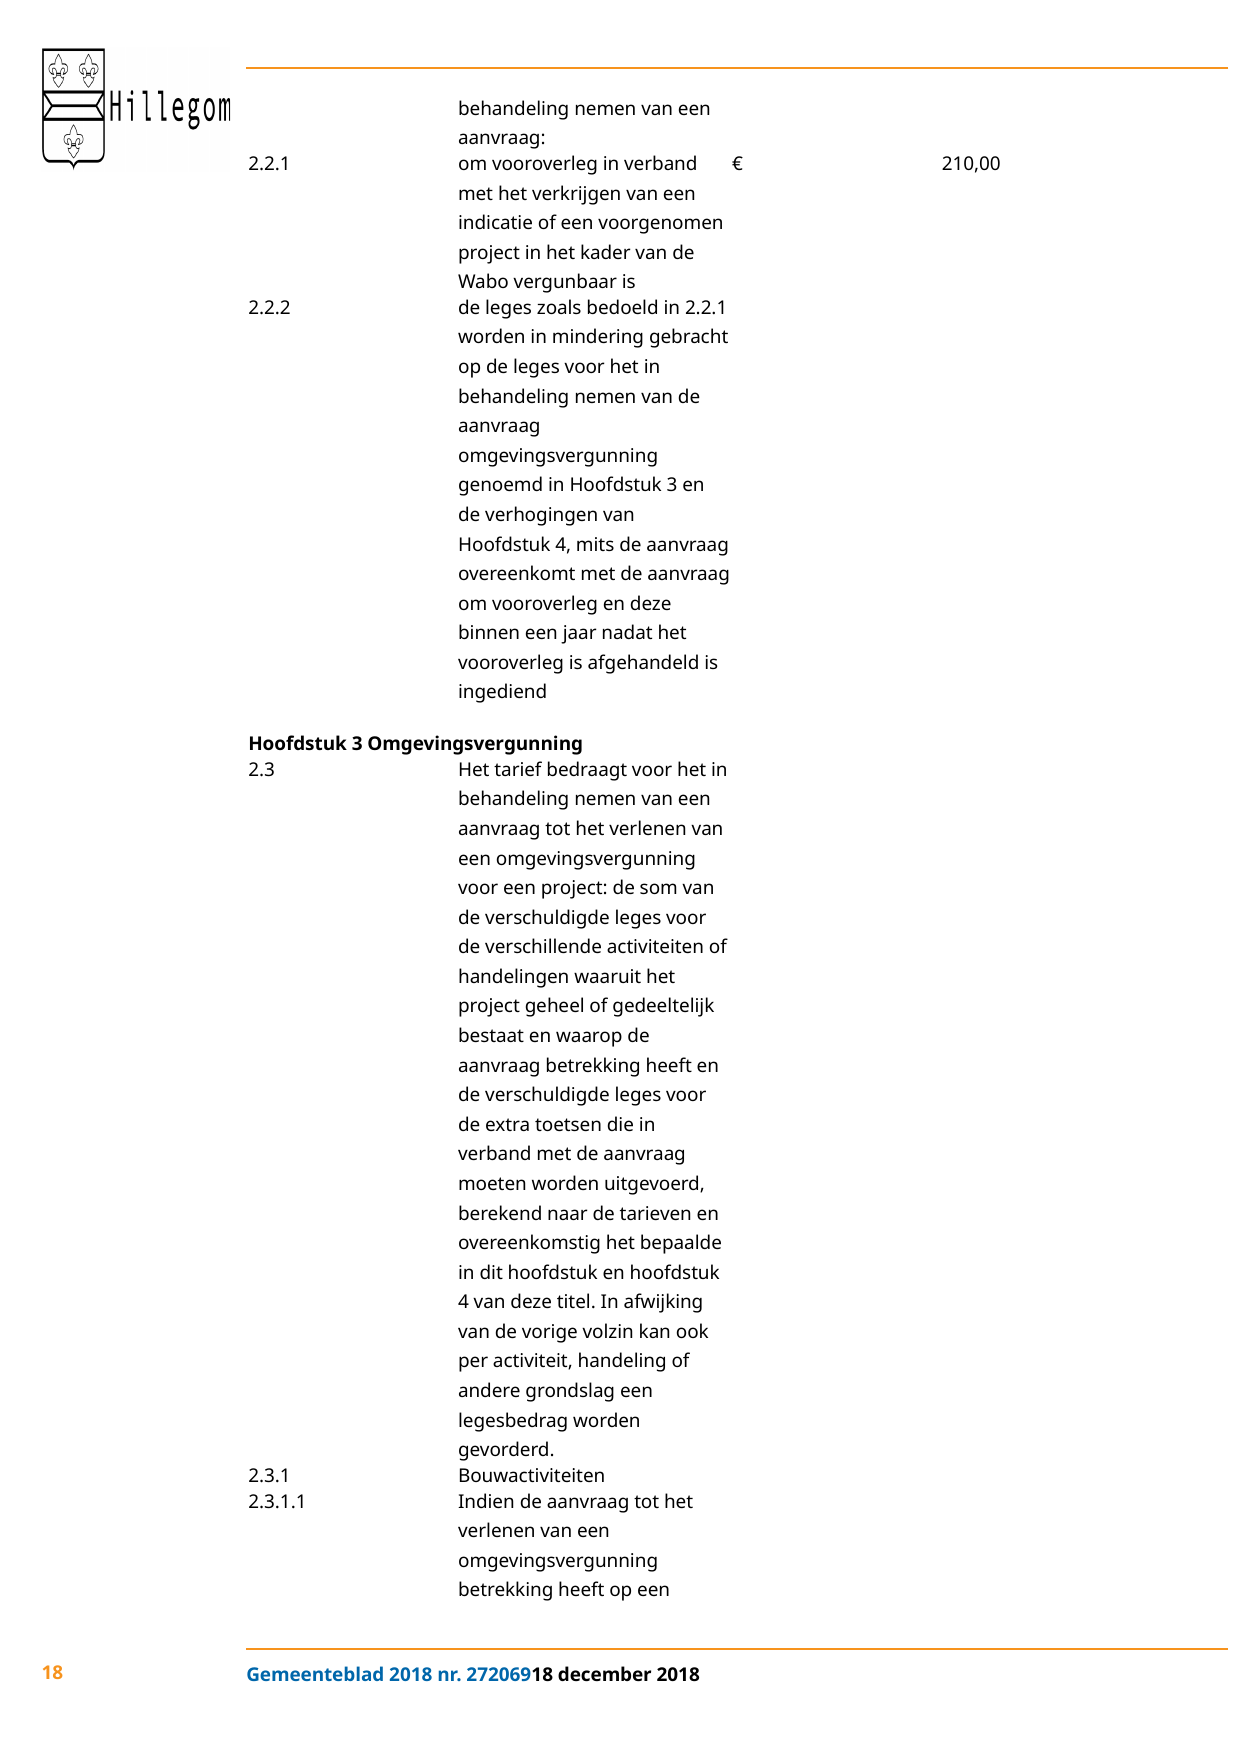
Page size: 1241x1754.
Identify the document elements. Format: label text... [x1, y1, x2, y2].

table_cell [732, 294, 942, 704]
picture [41, 47, 231, 172]
table_cell € [732, 150, 942, 294]
table_cell [942, 294, 1152, 704]
table_cell 2.3.1 [248, 1462, 458, 1488]
table_cell 2.2.2 [248, 294, 458, 704]
table_cell [942, 756, 1152, 1462]
table_cell 2.3.1.1 [248, 1488, 458, 1602]
table_cell [248, 95, 458, 150]
table_cell [942, 730, 1152, 756]
table_cell [942, 1488, 1152, 1602]
table_cell [732, 1488, 942, 1602]
table_cell [732, 705, 942, 730]
table_cell Hoofdstuk 3 Omgevingsvergunning [248, 730, 732, 756]
table_cell behandeling nemen van een aanvraag: [458, 95, 732, 150]
table_cell [942, 705, 1152, 730]
table_cell [732, 730, 942, 756]
table_cell de leges zoals bedoeld in 2.2.1 worden in mindering gebracht op de leges voor het in behandeling nemen van de aanvraag omgevingsvergunning genoemd in Hoofdstuk 3 en de verhogingen van Hoofdstuk 4, mits de aanvraag overeenkomt met de aanvraag om vooroverleg en deze binnen een jaar nadat het vooroverleg is afgehandeld is ingediend [458, 294, 732, 704]
table_cell [732, 1462, 942, 1488]
table_cell [248, 705, 458, 730]
table_cell [732, 756, 942, 1462]
table_cell Indien de aanvraag tot het verlenen van een omgevingsvergunning betrekking heeft op een [458, 1488, 732, 1602]
table_cell 2.3 [248, 756, 458, 1462]
table_cell [942, 1462, 1152, 1488]
table_cell Bouwactiviteiten [458, 1462, 732, 1488]
table_cell Het tarief bedraagt voor het in behandeling nemen van een aanvraag tot het verlenen van een omgevingsvergunning voor een project: de som van de verschuldigde leges voor de verschillende activiteiten of handelingen waaruit het project geheel of gedeeltelijk bestaat en waarop de aanvraag betrekking heeft en de verschuldigde leges voor de extra toetsen die in verband met de aanvraag moeten worden uitgevoerd, berekend naar de tarieven en overeenkomstig het bepaalde in dit hoofdstuk en hoofdstuk 4 van deze titel. In afwijking van de vorige volzin kan ook per activiteit, handeling of andere grondslag een legesbedrag worden gevorderd. [458, 756, 732, 1462]
table_cell 2.2.1 [248, 150, 458, 294]
table_cell 210,00 [942, 150, 1152, 294]
table_cell [458, 705, 732, 730]
table_cell [942, 95, 1152, 150]
table_cell om vooroverleg in verband met het verkrijgen van een indicatie of een voorgenomen project in het kader van de Wabo vergunbaar is [458, 150, 732, 294]
table_cell [732, 95, 942, 150]
